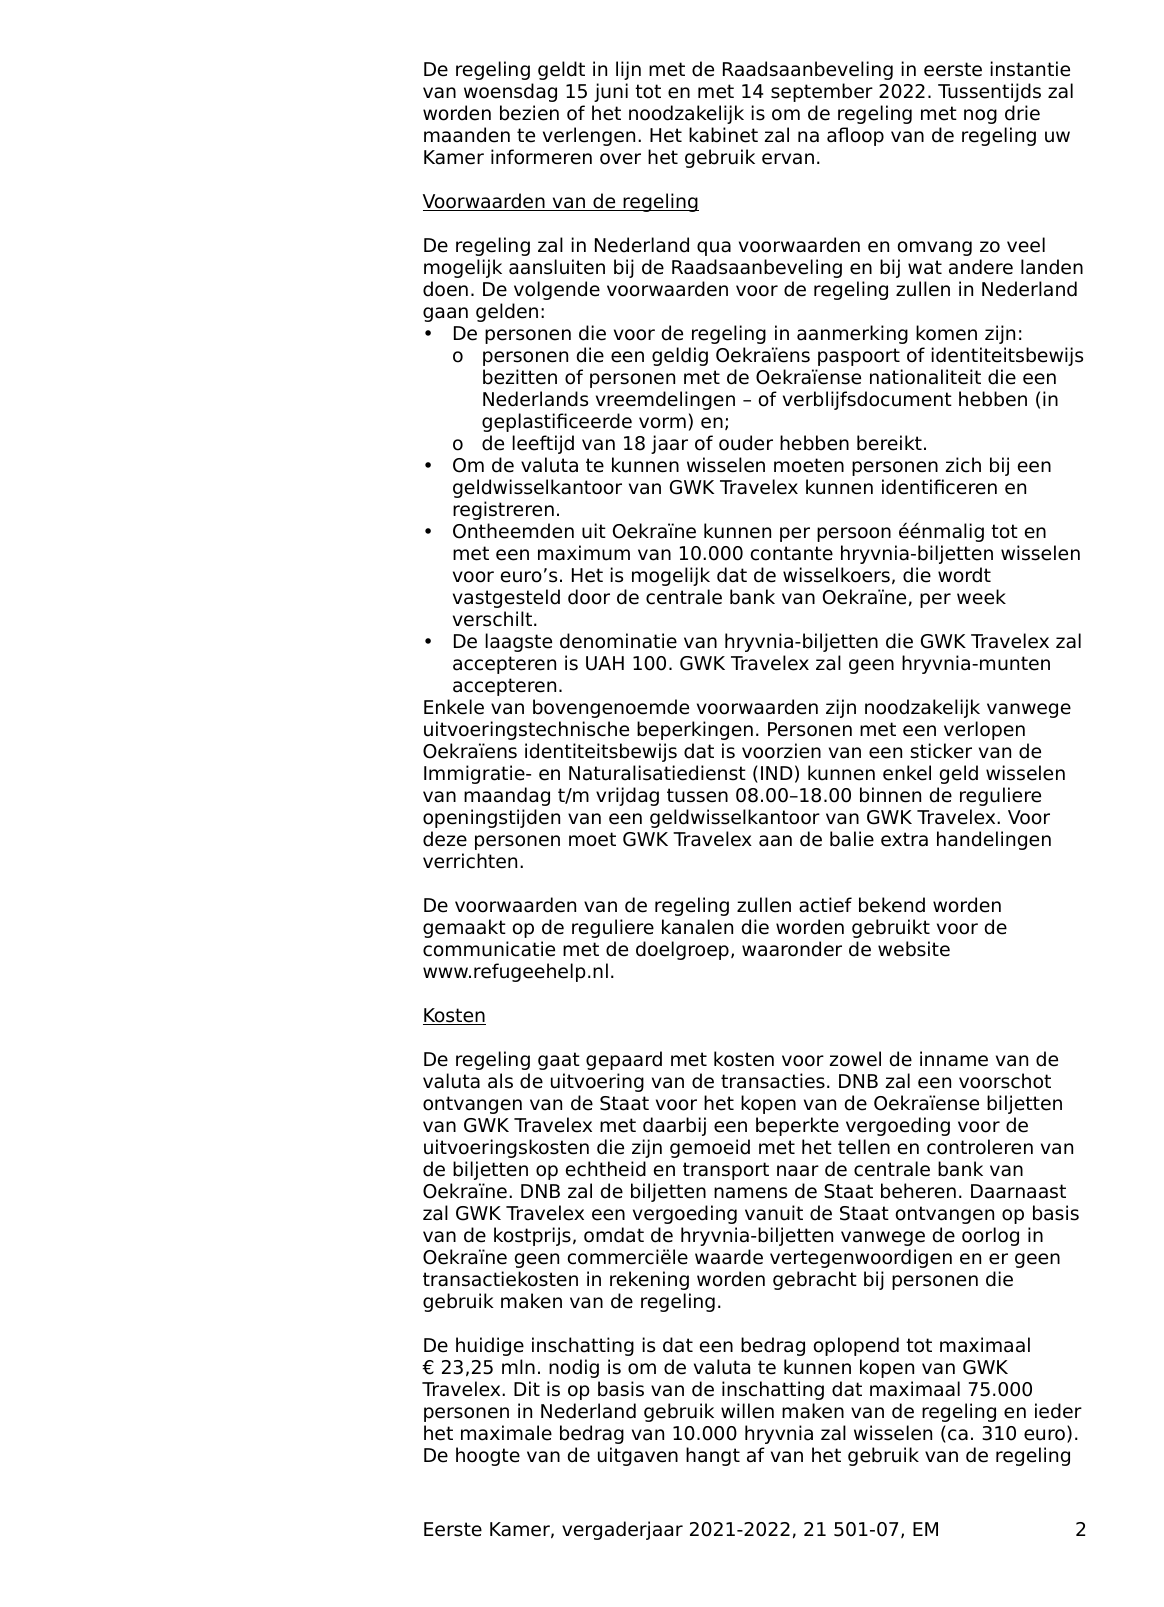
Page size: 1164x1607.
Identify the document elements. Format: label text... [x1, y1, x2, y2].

text De regeling geldt in lijn met de Raadsaanbeveling in eerste instantie van woensdag 15 juni tot en met 14 september 2022. Tussentijds zal worden bezien of het noodzakelijk is om de regeling met nog drie maanden te verlengen. Het kabinet zal na afloop van de regeling uw Kamer informeren over het gebruik ervan. [422, 59, 1087, 169]
text De regeling gaat gepaard met kosten voor zowel de inname van de valuta als de uitvoering van de transacties. DNB zal een voorschot ontvangen van de Staat voor het kopen van de Oekraïense biljetten van GWK Travelex met daarbij een beperkte vergoeding voor de uitvoeringskosten die zijn gemoeid met het tellen en controleren van de biljetten op echtheid en transport naar de centrale bank van Oekraïne. DNB zal de biljetten namens de Staat beheren. Daarnaast zal GWK Travelex een vergoeding vanuit de Staat ontvangen op basis van de kostprijs, omdat de hryvnia-biljetten vanwege de oorlog in Oekraïne geen commerciële waarde vertegenwoordigen en er geen transactiekosten in rekening worden gebracht bij personen die gebruik maken van de regeling. [422, 1049, 1087, 1313]
text o personen die een geldig Oekraïens paspoort of identiteitsbewijs bezitten of personen met de Oekraïense nationaliteit die een Nederlands vreemdelingen – of verblijfsdocument hebben (in geplastificeerde vorm) en; [452, 345, 1087, 433]
text De huidige inschatting is dat een bedrag oplopend tot maximaal € 23,25 mln. nodig is om de valuta te kunnen kopen van GWK Travelex. Dit is op basis van de inschatting dat maximaal 75.000 personen in Nederland gebruik willen maken van de regeling en ieder het maximale bedrag van 10.000 hryvnia zal wisselen (ca. 310 euro). De hoogte van de uitgaven hangt af van het gebruik van de regeling [422, 1335, 1087, 1467]
subtitle Voorwaarden van de regeling [422, 191, 1087, 213]
text • Om de valuta te kunnen wisselen moeten personen zich bij een geldwisselkantoor van GWK Travelex kunnen identificeren en registreren. [422, 455, 1087, 521]
text o de leeftijd van 18 jaar of ouder hebben bereikt. [452, 433, 1087, 455]
text • De personen die voor de regeling in aanmerking komen zijn: [422, 323, 1087, 345]
subtitle Kosten [422, 1005, 1087, 1027]
text De voorwaarden van de regeling zullen actief bekend worden gemaakt op de reguliere kanalen die worden gebruikt voor de communicatie met de doelgroep, waaronder de website www.refugeehelp.nl. [422, 895, 1087, 983]
text • Ontheemden uit Oekraïne kunnen per persoon éénmalig tot en met een maximum van 10.000 contante hryvnia-biljetten wisselen voor euro’s. Het is mogelijk dat de wisselkoers, die wordt vastgesteld door de centrale bank van Oekraïne, per week verschilt. [422, 521, 1087, 631]
text • De laagste denominatie van hryvnia-biljetten die GWK Travelex zal accepteren is UAH 100. GWK Travelex zal geen hryvnia-munten accepteren. [422, 631, 1087, 697]
text De regeling zal in Nederland qua voorwaarden en omvang zo veel mogelijk aansluiten bij de Raadsaanbeveling en bij wat andere landen doen. De volgende voorwaarden voor de regeling zullen in Nederland gaan gelden: [422, 235, 1087, 323]
text Enkele van bovengenoemde voorwaarden zijn noodzakelijk vanwege uitvoeringstechnische beperkingen. Personen met een verlopen Oekraïens identiteitsbewijs dat is voorzien van een sticker van de Immigratie- en Naturalisatiedienst (IND) kunnen enkel geld wisselen van maandag t/m vrijdag tussen 08.00–18.00 binnen de reguliere openingstijden van een geldwisselkantoor van GWK Travelex. Voor deze personen moet GWK Travelex aan de balie extra handelingen verrichten. [422, 697, 1087, 873]
